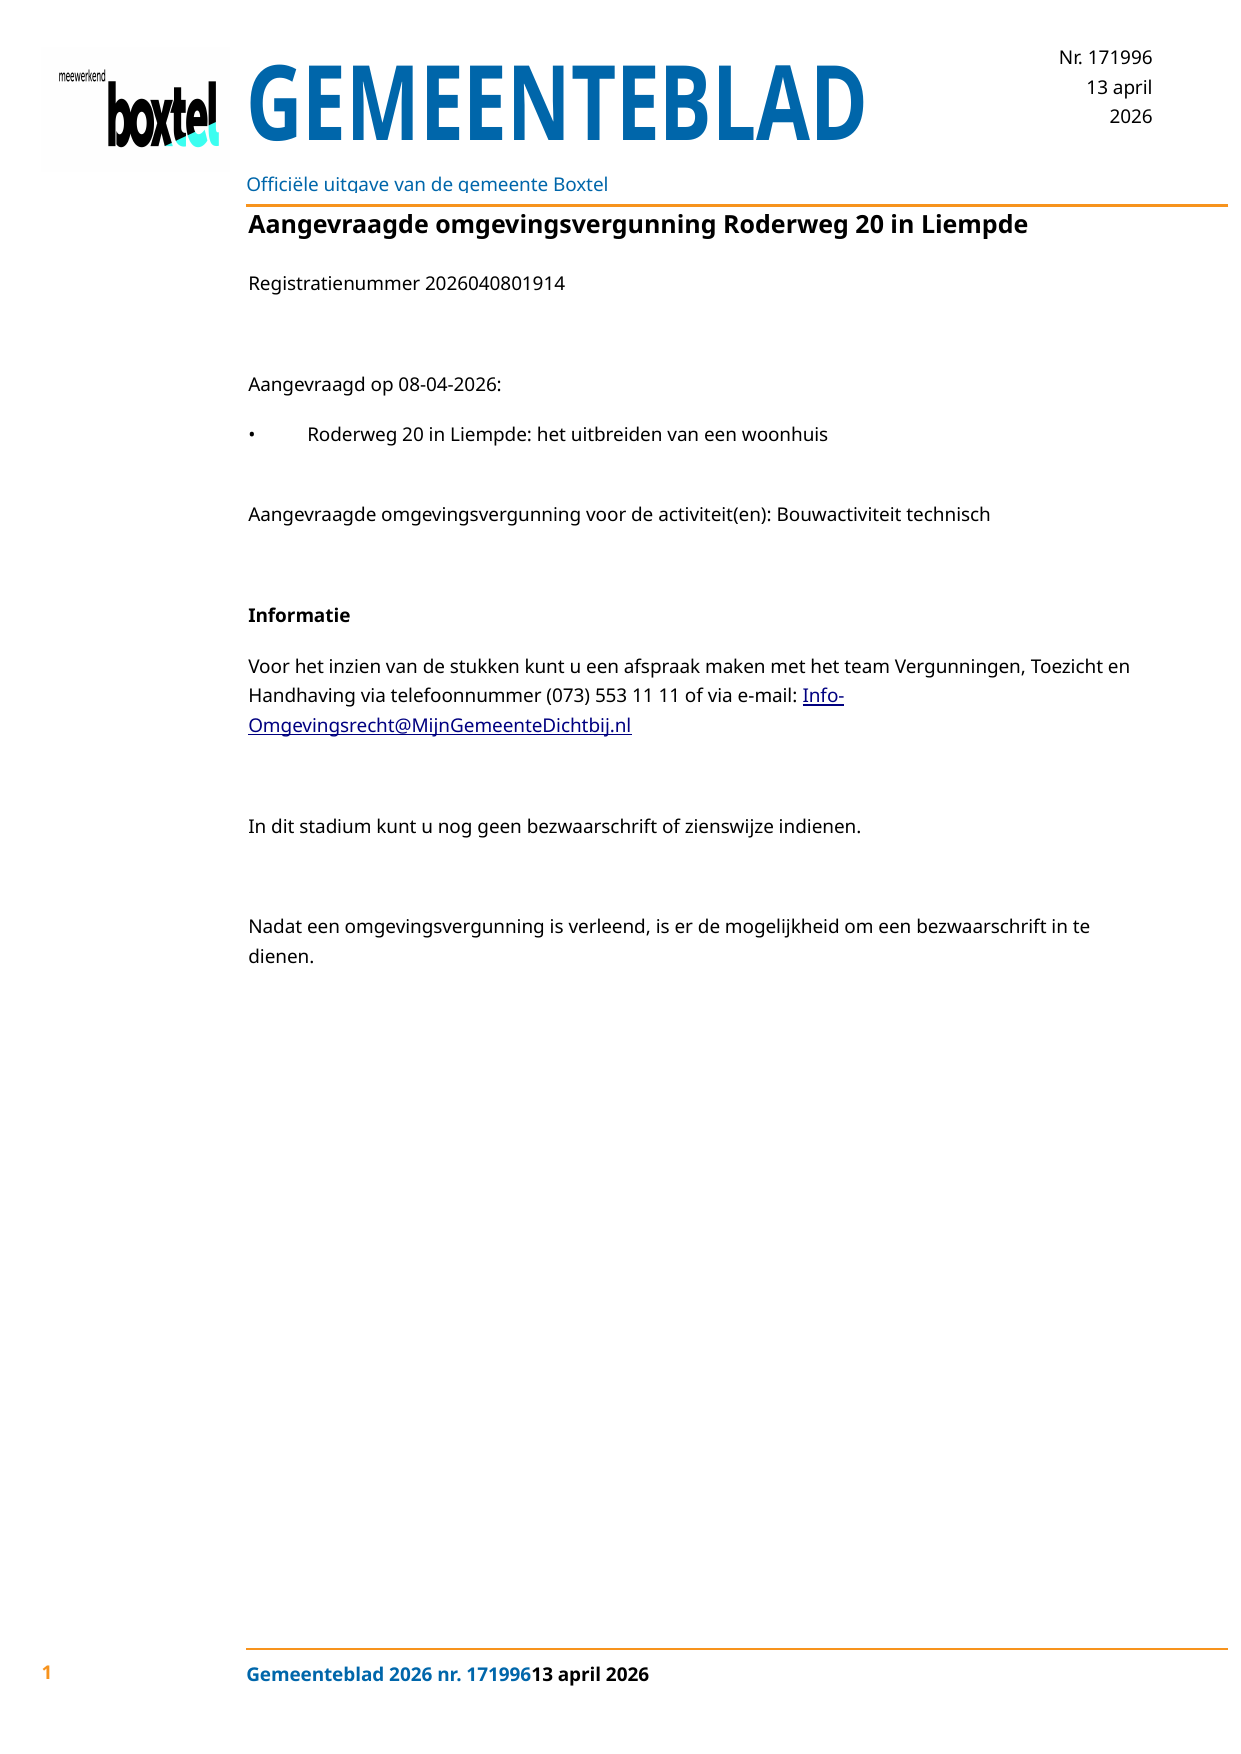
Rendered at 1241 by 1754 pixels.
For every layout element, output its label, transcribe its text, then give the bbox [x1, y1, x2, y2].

list Roderweg 20 in Liempde: het uitbreiden van een woonhuis [248, 422, 1152, 447]
picture [41, 47, 231, 172]
text Aangevraagde omgevingsvergunning voor de activiteit(en): Bouwactiviteit technisch [248, 502, 1152, 527]
text Nadat een omgevingsvergunning is verleend, is er de mogelijkheid om een bezwaarschrift in te dienen. [248, 914, 1152, 969]
text Aangevraagde omgevingsvergunning Roderweg 20 in Liempde [248, 207, 1152, 241]
text Registratienummer 2026040801914 [248, 270, 1152, 296]
text Aangevraagd op 08-04-2026: [248, 371, 1152, 397]
text In dit stadium kunt u nog geen bezwaarschrift of zienswijze indienen. [248, 813, 1152, 838]
text Informatie [248, 602, 1152, 628]
text Voor het inzien van de stukken kunt u een afspraak maken met het team Vergunningen, Toezicht en Handhaving via telefoonnummer (073) 553 11 11 of via e-mail: Info-Omgevingsrecht@MijnGemeenteDichtbij.nl [248, 653, 1152, 738]
